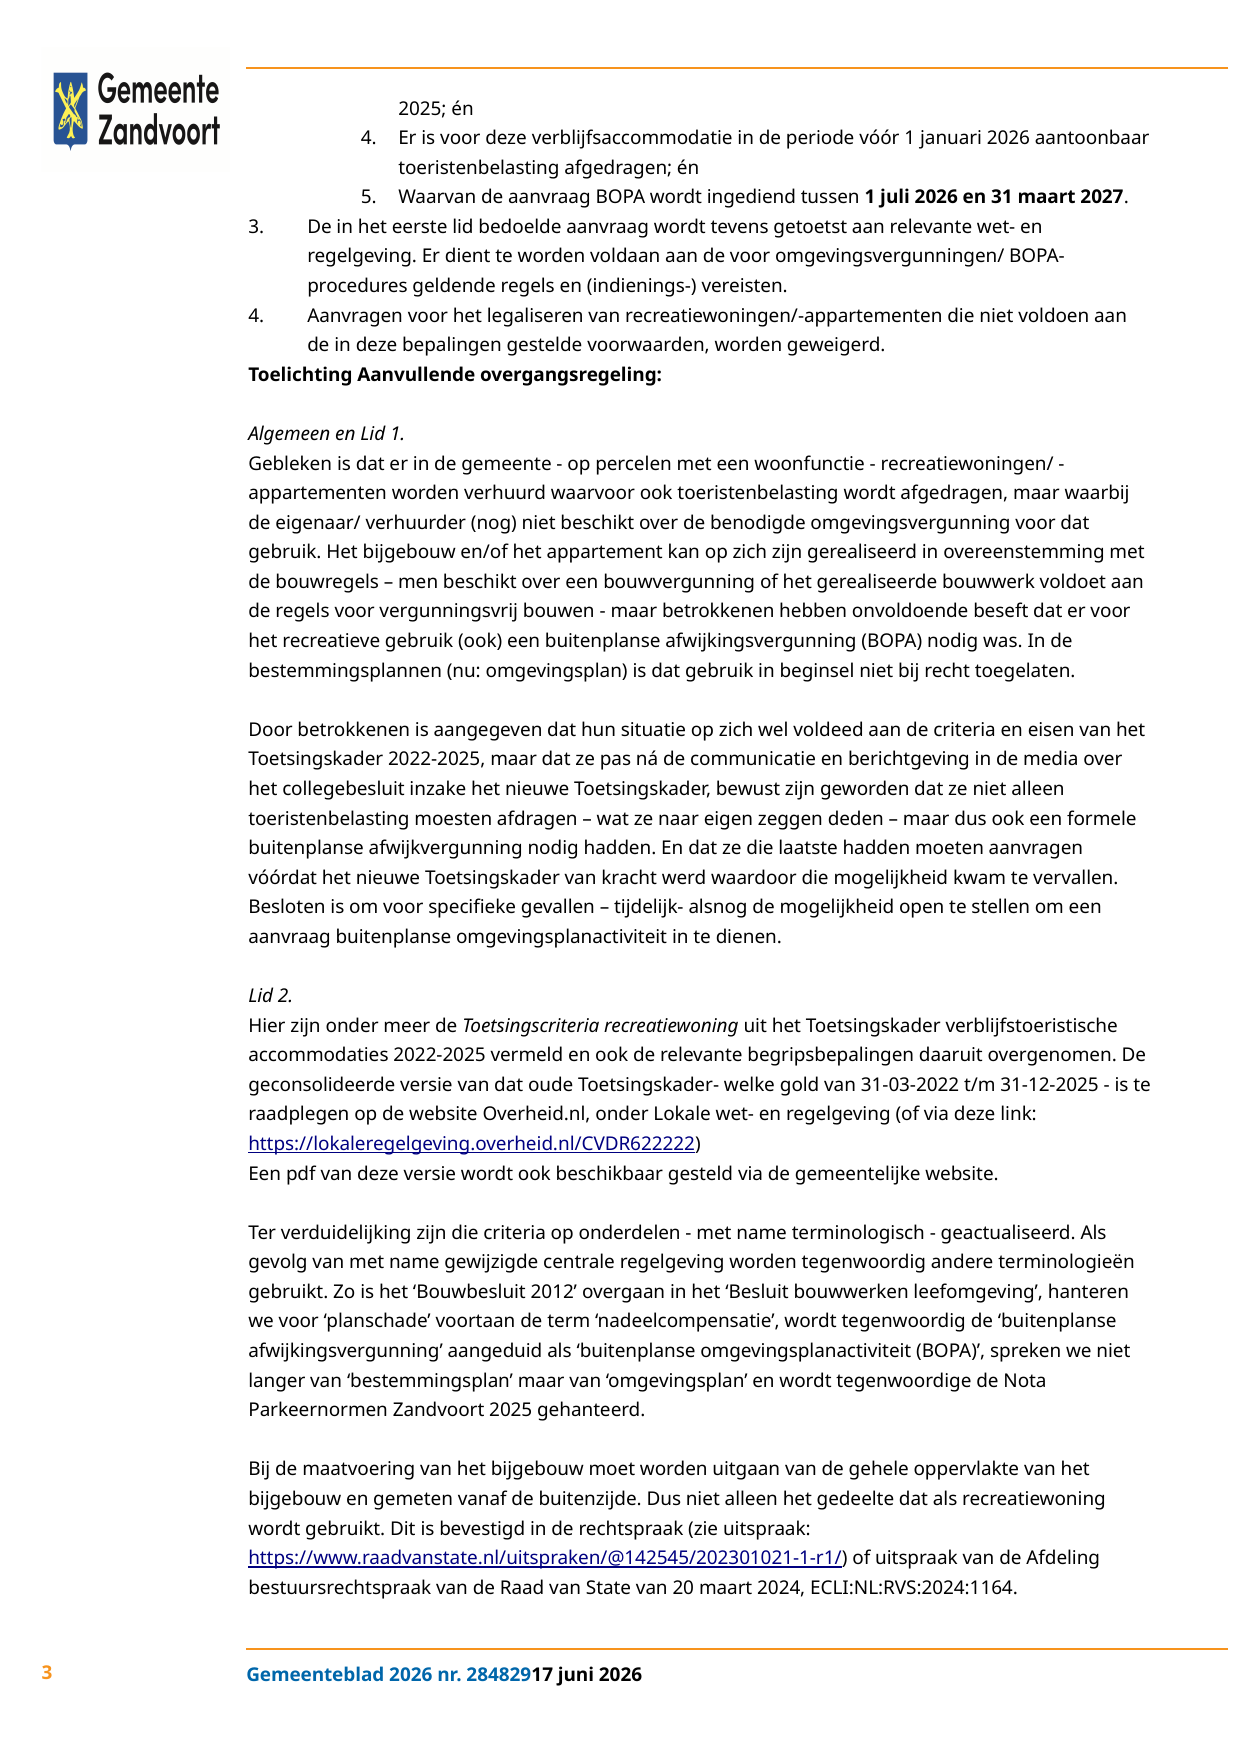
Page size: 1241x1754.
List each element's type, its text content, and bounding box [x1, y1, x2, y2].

picture [41, 47, 231, 172]
text Hier zijn onder meer de Toetsingscriteria recreatiewoning uit het Toetsingskader verblijfstoeristische accommodaties 2022-2025 vermeld en ook de relevante begripsbepalingen daaruit overgenomen. De geconsolideerde versie van dat oude Toetsingskader- welke gold van 31-03-2022 t/m 31-12-2025 - is te raadplegen op de website Overheid.nl, onder Lokale wet- en regelgeving (of via deze link: https://lokaleregelgeving.overheid.nl/CVDR622222) [248, 1012, 1152, 1156]
list De in het eerste lid bedoelde aanvraag wordt tevens getoetst aan relevante wet- en regelgeving. Er dient te worden voldaan aan de voor omgevingsvergunningen/ BOPA-procedures geldende regels en (indienings-) vereisten. [248, 213, 1152, 298]
text Lid 2. [248, 982, 1152, 1008]
text Een pdf van deze versie wordt ook beschikbaar gesteld via de gemeentelijke website. [248, 1160, 1152, 1186]
list Waarvan de aanvraag BOPA wordt ingediend tussen 1 juli 2026 en 31 maart 2027. [361, 183, 1152, 209]
text Bij de maatvoering van het bijgebouw moet worden uitgaan van de gehele oppervlakte van het bijgebouw en gemeten vanaf de buitenzijde. Dus niet alleen het gedeelte dat als recreatiewoning wordt gebruikt. Dit is bevestigd in de rechtspraak (zie uitspraak: https://www.raadvanstate.nl/uitspraken/@142545/202301021-1-r1/) of uitspraak van de Afdeling bestuursrechtspraak van de Raad van State van 20 maart 2024, ECLI:NL:RVS:2024:1164. [248, 1456, 1152, 1600]
list Er is voor deze verblijfsaccommodatie in de periode vóór 1 januari 2026 aantoonbaar toeristenbelasting afgedragen; én [361, 124, 1152, 180]
text Gebleken is dat er in de gemeente - op percelen met een woonfunctie - recreatiewoningen/ -appartementen worden verhuurd waarvoor ook toeristenbelasting wordt afgedragen, maar waarbij de eigenaar/ verhuurder (nog) niet beschikt over de benodigde omgevingsvergunning voor dat gebruik. Het bijgebouw en/of het appartement kan op zich zijn gerealiseerd in overeenstemming met de bouwregels – men beschikt over een bouwvergunning of het gerealiseerde bouwwerk voldoet aan de regels voor vergunningsvrij bouwen - maar betrokkenen hebben onvoldoende beseft dat er voor het recreatieve gebruik (ook) een buitenplanse afwijkingsvergunning (BOPA) nodig was. In de bestemmingsplannen (nu: omgevingsplan) is dat gebruik in beginsel niet bij recht toegelaten. [248, 450, 1152, 683]
list -2025; én [361, 95, 1152, 121]
text Algemeen en Lid 1. [248, 420, 1152, 446]
list Aanvragen voor het legaliseren van recreatiewoningen/-appartementen die niet voldoen aan de in deze bepalingen gestelde voorwaarden, worden geweigerd. [248, 302, 1152, 357]
text Door betrokkenen is aangegeven dat hun situatie op zich wel voldeed aan de criteria en eisen van het Toetsingskader 2022-2025, maar dat ze pas ná de communicatie en berichtgeving in de media over het collegebesluit inzake het nieuwe Toetsingskader, bewust zijn geworden dat ze niet alleen toeristenbelasting moesten afdragen – wat ze naar eigen zeggen deden – maar dus ook een formele buitenplanse afwijkvergunning nodig hadden. En dat ze die laatste hadden moeten aanvragen vóórdat het nieuwe Toetsingskader van kracht werd waardoor die mogelijkheid kwam te vervallen. [248, 716, 1152, 890]
text Toelichting Aanvullende overgangsregeling: [248, 361, 1152, 387]
text Ter verduidelijking zijn die criteria op onderdelen - met name terminologisch - geactualiseerd. Als gevolg van met name gewijzigde centrale regelgeving worden tegenwoordig andere terminologieën gebruikt. Zo is het ‘Bouwbesluit 2012’ overgaan in het ‘Besluit bouwwerken leefomgeving’, hanteren we voor ‘planschade’ voortaan de term ‘nadeelcompensatie’, wordt tegenwoordig de ‘buitenplanse afwijkingsvergunning’ aangeduid als ‘buitenplanse omgevingsplanactiviteit (BOPA)’, spreken we niet langer van ‘bestemmingsplan’ maar van ‘omgevingsplan’ en wordt tegenwoordige de Nota Parkeernormen Zandvoort 2025 gehanteerd. [248, 1219, 1152, 1422]
text Besloten is om voor specifieke gevallen – tijdelijk- alsnog de mogelijkheid open te stellen om een aanvraag buitenplanse omgevingsplanactiviteit in te dienen. [248, 893, 1152, 949]
